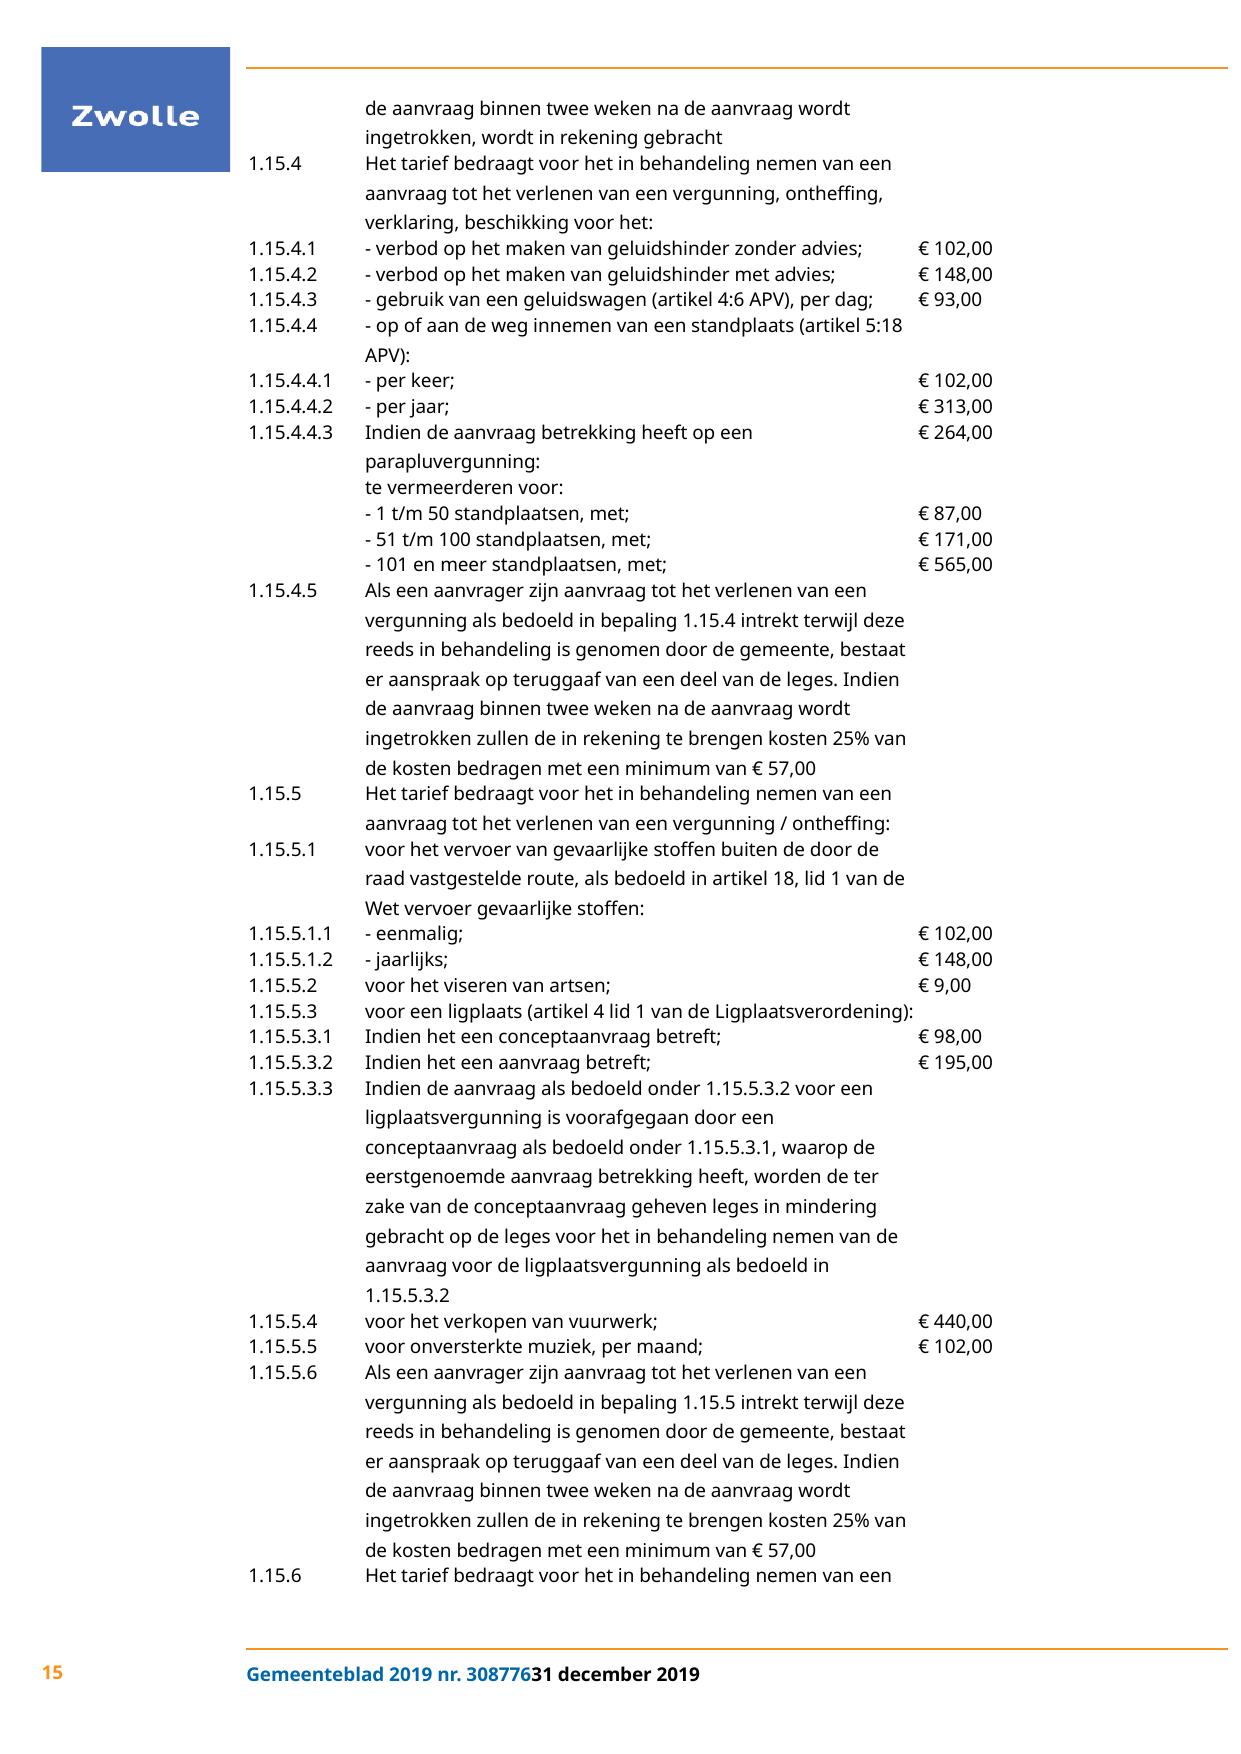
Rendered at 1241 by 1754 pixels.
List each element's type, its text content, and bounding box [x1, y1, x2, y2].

table_cell € 565,00 [918, 551, 1152, 577]
table_cell € 148,00 [918, 946, 1152, 972]
table_cell 1.15.5.1.2 [248, 946, 365, 972]
table_cell 1.15.5.3.1 [248, 1024, 365, 1049]
table_cell Indien het een conceptaanvraag betreft; [365, 1024, 918, 1049]
table_cell € 440,00 [918, 1308, 1152, 1333]
table_cell € 102,00 [918, 1334, 1152, 1359]
table_cell [918, 474, 1152, 500]
table_cell € 313,00 [918, 393, 1152, 419]
table_cell te vermeerderen voor: [365, 474, 918, 500]
table_cell € 87,00 [918, 500, 1152, 526]
table_cell de aanvraag binnen twee weken na de aanvraag wordt ingetrokken, wordt in rekening gebracht [365, 95, 918, 150]
table_cell [248, 500, 365, 526]
table_cell - verbod op het maken van geluidshinder zonder advies; [365, 235, 918, 261]
table_cell 1.15.4.2 [248, 261, 365, 286]
table_cell - 51 t/m 100 standplaatsen, met; [365, 526, 918, 551]
table_cell 1.15.5.5 [248, 1334, 365, 1359]
table_cell € 102,00 [918, 921, 1152, 946]
table_cell [918, 312, 1152, 367]
table_cell Het tarief bedraagt voor het in behandeling nemen van een aanvraag tot het verlenen van een vergunning / ontheffing: [365, 780, 918, 836]
table_cell - 101 en meer standplaatsen, met; [365, 551, 918, 577]
table_cell 1.15.5.6 [248, 1359, 365, 1562]
table_cell - per jaar; [365, 393, 918, 419]
table_cell 1.15.5.3.2 [248, 1049, 365, 1075]
table_cell € 102,00 [918, 368, 1152, 393]
table_cell [918, 150, 1152, 235]
table_cell voor een ligplaats (artikel 4 lid 1 van de Ligplaatsverordening): [365, 998, 918, 1023]
table_cell voor onversterkte muziek, per maand; [365, 1334, 918, 1359]
table_cell € 9,00 [918, 972, 1152, 998]
table_cell voor het viseren van artsen; [365, 972, 918, 998]
table_cell [248, 95, 365, 150]
table_cell € 171,00 [918, 526, 1152, 551]
table_cell [918, 836, 1152, 921]
table_cell - op of aan de weg innemen van een standplaats (artikel 5:18 APV): [365, 312, 918, 367]
table_cell [918, 577, 1152, 780]
picture [41, 47, 231, 172]
table_cell - eenmalig; [365, 921, 918, 946]
table_cell € 264,00 [918, 419, 1152, 474]
table_cell voor het verkopen van vuurwerk; [365, 1308, 918, 1333]
table_cell € 98,00 [918, 1024, 1152, 1049]
table_cell Als een aanvrager zijn aanvraag tot het verlenen van een vergunning als bedoeld in bepaling 1.15.4 intrekt terwijl deze reeds in behandeling is genomen door de gemeente, bestaat er aanspraak op teruggaaf van een deel van de leges. Indien de aanvraag binnen twee weken na de aanvraag wordt ingetrokken zullen de in rekening te brengen kosten 25% van de kosten bedragen met een minimum van € 57,00 [365, 577, 918, 780]
table_cell 1.15.4.3 [248, 286, 365, 312]
table_cell Het tarief bedraagt voor het in behandeling nemen van een [365, 1563, 918, 1588]
table_cell 1.15.5.1 [248, 836, 365, 921]
table_cell - 1 t/m 50 standplaatsen, met; [365, 500, 918, 526]
table_cell Indien de aanvraag als bedoeld onder 1.15.5.3.2 voor een ligplaatsvergunning is voorafgegaan door een conceptaanvraag als bedoeld onder 1.15.5.3.1, waarop de eerstgenoemde aanvraag betrekking heeft, worden de ter zake van de conceptaanvraag geheven leges in mindering gebracht op de leges voor het in behandeling nemen van de aanvraag voor de ligplaatsvergunning als bedoeld in 1.15.5.3.2 [365, 1075, 918, 1308]
table_cell [248, 526, 365, 551]
table_cell € 93,00 [918, 286, 1152, 312]
table_cell Indien het een aanvraag betreft; [365, 1049, 918, 1075]
table_cell [918, 998, 1152, 1023]
table_cell Als een aanvrager zijn aanvraag tot het verlenen van een vergunning als bedoeld in bepaling 1.15.5 intrekt terwijl deze reeds in behandeling is genomen door de gemeente, bestaat er aanspraak op teruggaaf van een deel van de leges. Indien de aanvraag binnen twee weken na de aanvraag wordt ingetrokken zullen de in rekening te brengen kosten 25% van de kosten bedragen met een minimum van € 57,00 [365, 1359, 918, 1562]
table_cell € 102,00 [918, 235, 1152, 261]
table_cell [248, 474, 365, 500]
table_cell 1.15.5.3.3 [248, 1075, 365, 1308]
table_cell voor het vervoer van gevaarlijke stoffen buiten de door de raad vastgestelde route, als bedoeld in artikel 18, lid 1 van de Wet vervoer gevaarlijke stoffen: [365, 836, 918, 921]
table_cell 1.15.4.1 [248, 235, 365, 261]
table_cell 1.15.4 [248, 150, 365, 235]
table_cell [918, 1359, 1152, 1562]
table_cell 1.15.5.3 [248, 998, 365, 1023]
table_cell Indien de aanvraag betrekking heeft op een parapluvergunning: [365, 419, 918, 474]
table_cell [918, 1075, 1152, 1308]
table_cell 1.15.4.4.1 [248, 368, 365, 393]
table_cell [918, 780, 1152, 836]
table_cell € 148,00 [918, 261, 1152, 286]
table_cell 1.15.5.1.1 [248, 921, 365, 946]
table_cell € 195,00 [918, 1049, 1152, 1075]
table_cell 1.15.5.2 [248, 972, 365, 998]
table_cell - jaarlijks; [365, 946, 918, 972]
table_cell - gebruik van een geluidswagen (artikel 4:6 APV), per dag; [365, 286, 918, 312]
table_cell - per keer; [365, 368, 918, 393]
table_cell 1.15.5.4 [248, 1308, 365, 1333]
table_cell 1.15.4.5 [248, 577, 365, 780]
table_cell 1.15.4.4 [248, 312, 365, 367]
table_cell Het tarief bedraagt voor het in behandeling nemen van een aanvraag tot het verlenen van een vergunning, ontheffing, verklaring, beschikking voor het: [365, 150, 918, 235]
table_cell [248, 551, 365, 577]
table_cell 1.15.6 [248, 1563, 365, 1588]
table_cell - verbod op het maken van geluidshinder met advies; [365, 261, 918, 286]
table_cell [918, 95, 1152, 150]
table_cell [918, 1563, 1152, 1588]
table_cell 1.15.5 [248, 780, 365, 836]
table_cell 1.15.4.4.3 [248, 419, 365, 474]
table_cell 1.15.4.4.2 [248, 393, 365, 419]
